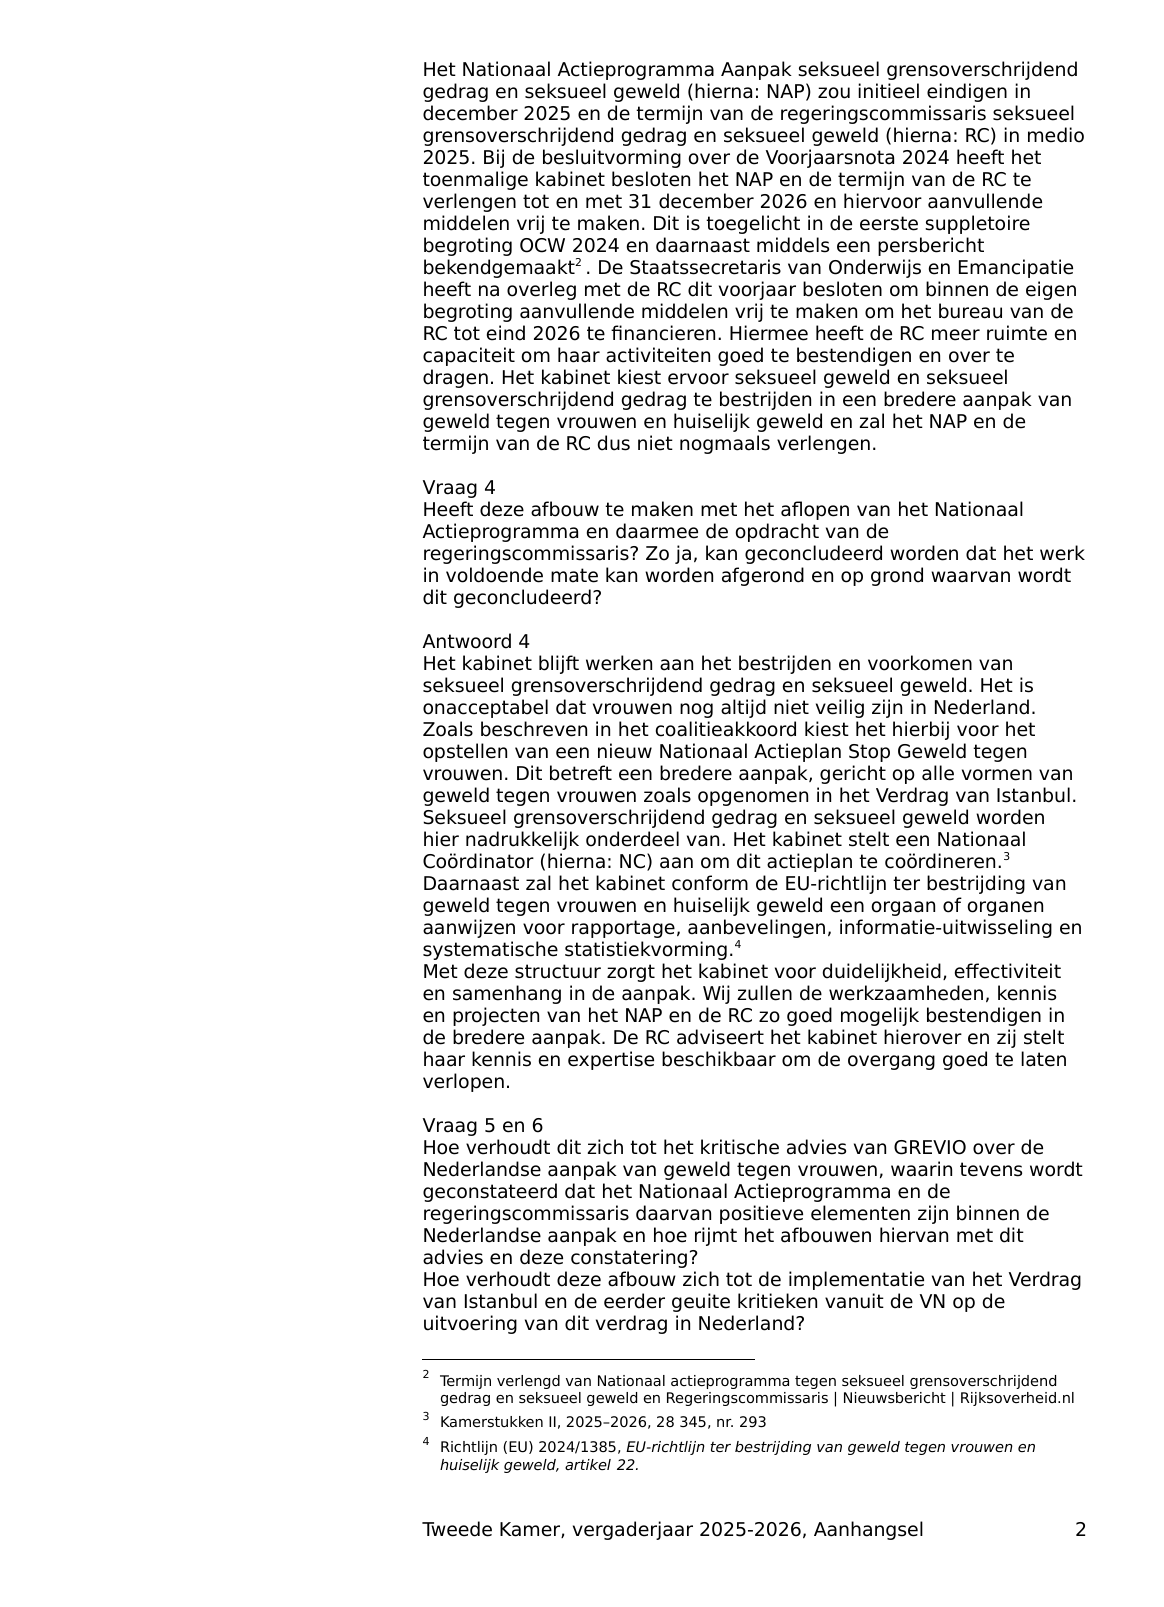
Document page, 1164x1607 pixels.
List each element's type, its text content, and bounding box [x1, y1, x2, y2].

text Antwoord 4 [422, 631, 1087, 653]
text Heeft deze afbouw te maken met het aflopen van het Nationaal Actieprogramma en daarmee de opdracht van de regeringscommissaris? Zo ja, kan geconcludeerd worden dat het werk in voldoende mate kan worden afgerond en op grond waarvan wordt dit geconcludeerd? [422, 499, 1087, 609]
text Daarnaast zal het kabinet conform de EU-richtlijn ter bestrijding van geweld tegen vrouwen en huiselijk geweld een orgaan of organen aanwijzen voor rapportage, aanbevelingen, informatie-uitwisseling en systematische statistiekvorming. [422, 873, 1087, 961]
text Richtlijn (EU) 2024/1385, EU-richtlijn ter bestrijding van geweld tegen vrouwen en huiselijk geweld, artikel 22. [422, 1435, 1087, 1474]
text Termijn verlengd van Nationaal actieprogramma tegen seksueel grensoverschrijdend gedrag en seksueel geweld en Regeringscommissaris | Nieuwsbericht | Rijksoverheid.nl [422, 1368, 1087, 1407]
text Vraag 4 [422, 477, 1087, 499]
text Het Nationaal Actieprogramma Aanpak seksueel grensoverschrijdend gedrag en seksueel geweld (hierna: NAP) zou initieel eindigen in december 2025 en de termijn van de regeringscommissaris seksueel grensoverschrijdend gedrag en seksueel geweld (hierna: RC) in medio 2025. Bij de besluitvorming over de Voorjaarsnota 2024 heeft het toenmalige kabinet besloten het NAP en de termijn van de RC te verlengen tot en met 31 december 2026 en hiervoor aanvullende middelen vrij te maken. Dit is toegelicht in de eerste suppletoire begroting OCW 2024 en daarnaast middels een persbericht bekendgemaakt. De Staatssecretaris van Onderwijs en Emancipatie heeft na overleg met de RC dit voorjaar besloten om binnen de eigen begroting aanvullende middelen vrij te maken om het bureau van de RC tot eind 2026 te financieren. Hiermee heeft de RC meer ruimte en capaciteit om haar activiteiten goed te bestendigen en over te dragen. Het kabinet kiest ervoor seksueel geweld en seksueel grensoverschrijdend gedrag te bestrijden in een bredere aanpak van geweld tegen vrouwen en huiselijk geweld en zal het NAP en de termijn van de RC dus niet nogmaals verlengen. [422, 59, 1087, 455]
text Hoe verhoudt dit zich tot het kritische advies van GREVIO over de Nederlandse aanpak van geweld tegen vrouwen, waarin tevens wordt geconstateerd dat het Nationaal Actieprogramma en de regeringscommissaris daarvan positieve elementen zijn binnen de Nederlandse aanpak en hoe rijmt het afbouwen hiervan met dit advies en deze constatering? [422, 1137, 1087, 1268]
text Kamerstukken II, 2025–2026, 28 345, nr. 293 [422, 1410, 1087, 1432]
text Hoe verhoudt deze afbouw zich tot de implementatie van het Verdrag van Istanbul en de eerder geuite kritieken vanuit de VN op de uitvoering van dit verdrag in Nederland? [422, 1268, 1087, 1334]
text Het kabinet blijft werken aan het bestrijden en voorkomen van seksueel grensoverschrijdend gedrag en seksueel geweld. Het is onacceptabel dat vrouwen nog altijd niet veilig zijn in Nederland. Zoals beschreven in het coalitieakkoord kiest het hierbij voor het opstellen van een nieuw Nationaal Actieplan Stop Geweld tegen vrouwen. Dit betreft een bredere aanpak, gericht op alle vormen van geweld tegen vrouwen zoals opgenomen in het Verdrag van Istanbul. Seksueel grensoverschrijdend gedrag en seksueel geweld worden hier nadrukkelijk onderdeel van. Het kabinet stelt een Nationaal Coördinator (hierna: NC) aan om dit actieplan te coördineren. [422, 653, 1087, 873]
text Vraag 5 en 6 [422, 1115, 1087, 1137]
text Met deze structuur zorgt het kabinet voor duidelijkheid, effectiviteit en samenhang in de aanpak. Wij zullen de werkzaamheden, kennis en projecten van het NAP en de RC zo goed mogelijk bestendigen in de bredere aanpak. De RC adviseert het kabinet hierover en zij stelt haar kennis en expertise beschikbaar om de overgang goed te laten verlopen. [422, 961, 1087, 1092]
